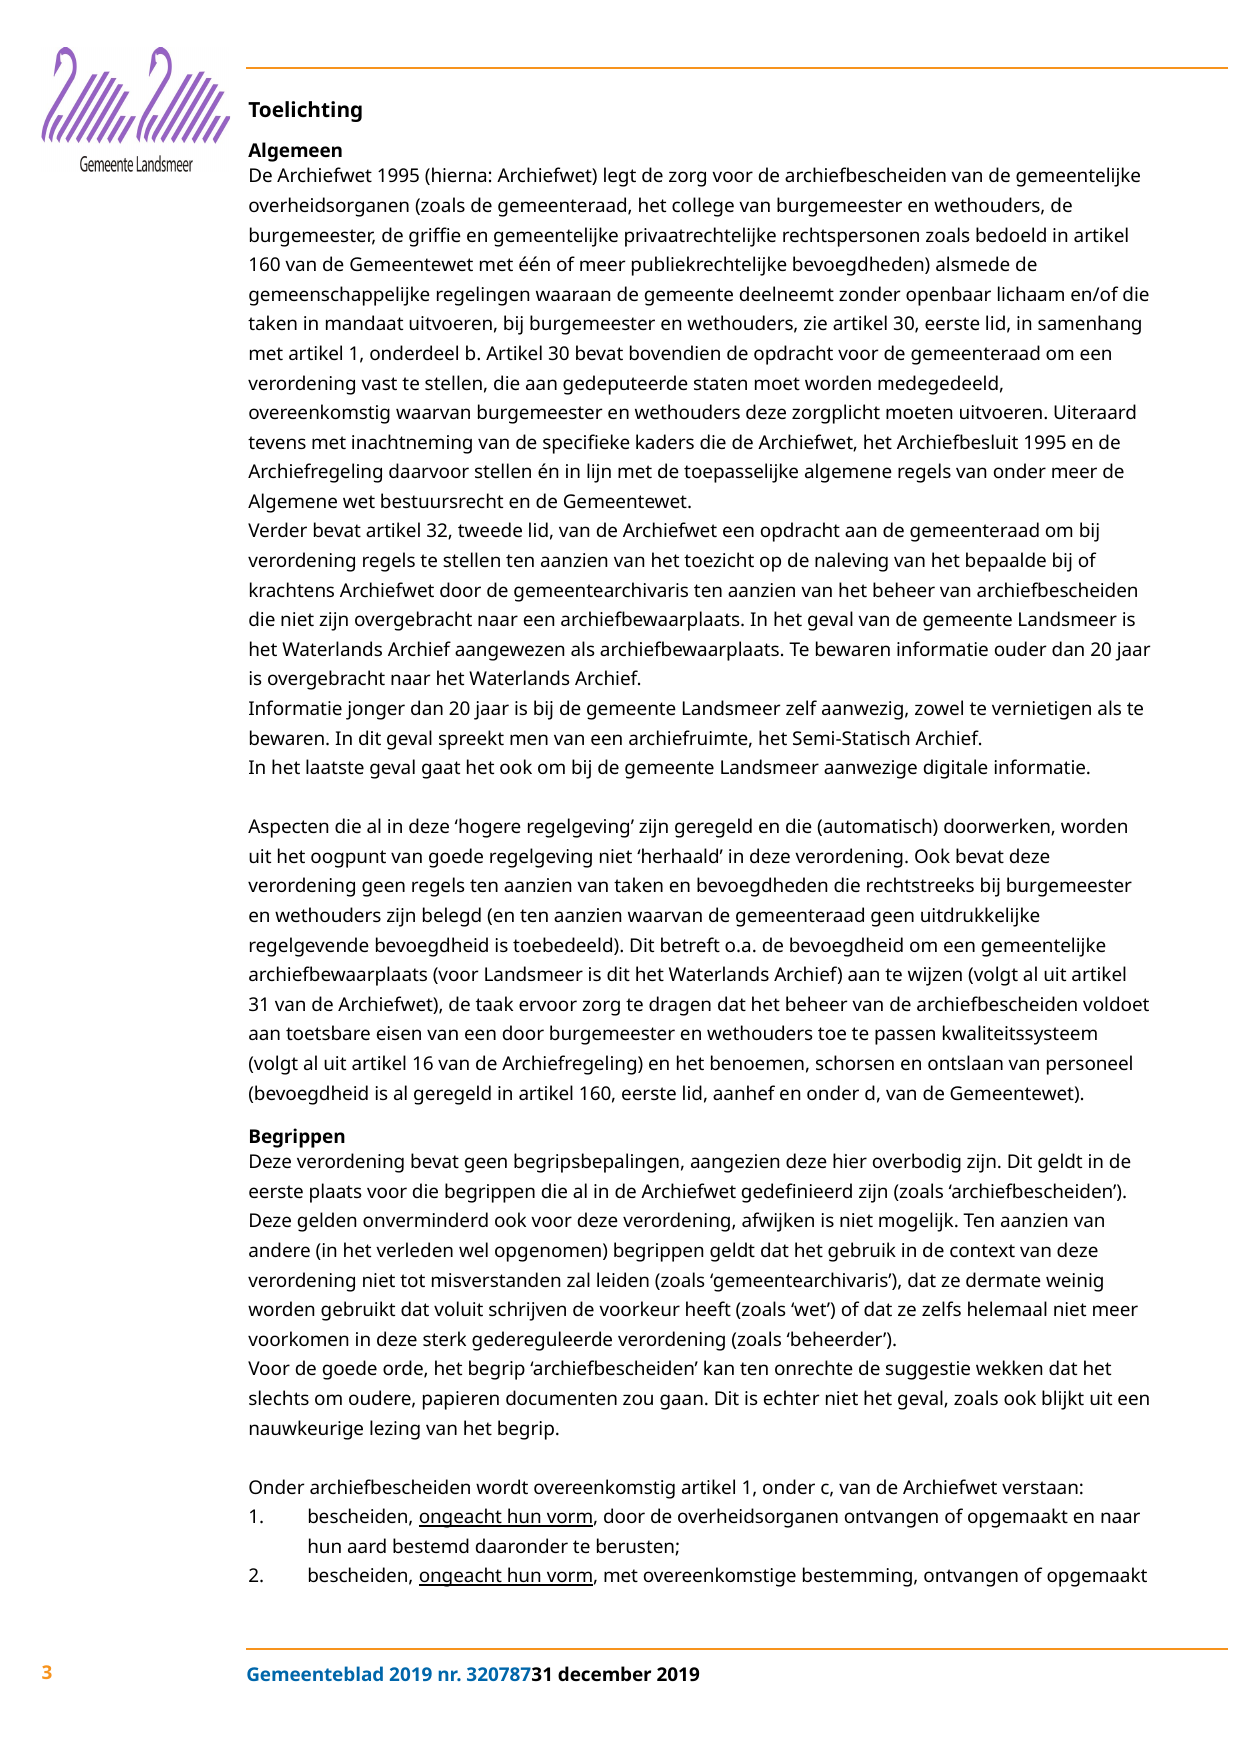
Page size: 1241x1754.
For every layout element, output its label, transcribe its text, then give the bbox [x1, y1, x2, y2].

list bescheiden, ongeacht hun vorm, door de overheidsorganen ontvangen of opgemaakt en naar hun aard bestemd daaronder te berusten; [248, 1503, 1152, 1559]
picture [41, 47, 231, 172]
text Onder archiefbescheiden wordt overeenkomstig artikel 1, onder c, van de Archiefwet verstaan: [248, 1474, 1152, 1500]
text Algemeen [248, 137, 1152, 163]
text Deze verordening bevat geen begripsbepalingen, aangezien deze hier overbodig zijn. Dit geldt in de eerste plaats voor die begrippen die al in de Archiefwet gedefinieerd zijn (zoals ‘archiefbescheiden’). Deze gelden onverminderd ook voor deze verordening, afwijken is niet mogelijk. Ten aanzien van andere (in het verleden wel opgenomen) begrippen geldt dat het gebruik in de context van deze verordening niet tot misverstanden zal leiden (zoals ‘gemeentearchivaris’), dat ze dermate weinig worden gebruikt dat voluit schrijven de voorkeur heeft (zoals ‘wet’) of dat ze zelfs helemaal niet meer voorkomen in deze sterk gedereguleerde verordening (zoals ‘beheerder’). [248, 1148, 1152, 1352]
text Informatie jonger dan 20 jaar is bij de gemeente Landsmeer zelf aanwezig, zowel te vernietigen als te bewaren. In dit geval spreekt men van een archiefruimte, het Semi-Statisch Archief. [248, 695, 1152, 750]
text Begrippen [248, 1123, 1152, 1148]
list bescheiden, ongeacht hun vorm, met overeenkomstige bestemming, ontvangen of opgemaakt [248, 1563, 1152, 1588]
text De Archiefwet 1995 (hierna: Archiefwet) legt de zorg voor de archiefbescheiden van de gemeentelijke overheidsorganen (zoals de gemeenteraad, het college van burgemeester en wethouders, de burgemeester, de griffie en gemeentelijke privaatrechtelijke rechtspersonen zoals bedoeld in artikel 160 van de Gemeentewet met één of meer publiekrechtelijke bevoegdheden) alsmede de gemeenschappelijke regelingen waaraan de gemeente deelneemt zonder openbaar lichaam en/of die taken in mandaat uitvoeren, bij burgemeester en wethouders, zie artikel 30, eerste lid, in samenhang met artikel 1, onderdeel b. Artikel 30 bevat bovendien de opdracht voor de gemeenteraad om een verordening vast te stellen, die aan gedeputeerde staten moet worden medegedeeld, overeenkomstig waarvan burgemeester en wethouders deze zorgplicht moeten uitvoeren. Uiteraard tevens met inachtneming van de specifieke kaders die de Archiefwet, het Archiefbesluit 1995 en de Archiefregeling daarvoor stellen én in lijn met de toepasselijke algemene regels van onder meer de Algemene wet bestuursrecht en de Gemeentewet. [248, 163, 1152, 514]
text Toelichting [248, 95, 1152, 123]
text Voor de goede orde, het begrip ‘archiefbescheiden’ kan ten onrechte de suggestie wekken dat het slechts om oudere, papieren documenten zou gaan. Dit is echter niet het geval, zoals ook blijkt uit een nauwkeurige lezing van het begrip. [248, 1356, 1152, 1441]
text In het laatste geval gaat het ook om bij de gemeente Landsmeer aanwezige digitale informatie. [248, 754, 1152, 780]
text Aspecten die al in deze ‘hogere regelgeving’ zijn geregeld en die (automatisch) doorwerken, worden uit het oogpunt van goede regelgeving niet ‘herhaald’ in deze verordening. Ook bevat deze verordening geen regels ten aanzien van taken en bevoegdheden die rechtstreeks bij burgemeester en wethouders zijn belegd (en ten aanzien waarvan de gemeenteraad geen uitdrukkelijke regelgevende bevoegdheid is toebedeeld). Dit betreft o.a. de bevoegdheid om een gemeentelijke archiefbewaarplaats (voor Landsmeer is dit het Waterlands Archief) aan te wijzen (volgt al uit artikel 31 van de Archiefwet), de taak ervoor zorg te dragen dat het beheer van de archiefbescheiden voldoet aan toetsbare eisen van een door burgemeester en wethouders toe te passen kwaliteitssysteem (volgt al uit artikel 16 van de Archiefregeling) en het benoemen, schorsen en ontslaan van personeel (bevoegdheid is al geregeld in artikel 160, eerste lid, aanhef en onder d, van de Gemeentewet). [248, 813, 1152, 1105]
text Verder bevat artikel 32, tweede lid, van de Archiefwet een opdracht aan de gemeenteraad om bij verordening regels te stellen ten aanzien van het toezicht op de naleving van het bepaalde bij of krachtens Archiefwet door de gemeentearchivaris ten aanzien van het beheer van archiefbescheiden die niet zijn overgebracht naar een archiefbewaarplaats. In het geval van de gemeente Landsmeer is het Waterlands Archief aangewezen als archiefbewaarplaats. Te bewaren informatie ouder dan 20 jaar is overgebracht naar het Waterlands Archief. [248, 518, 1152, 691]
